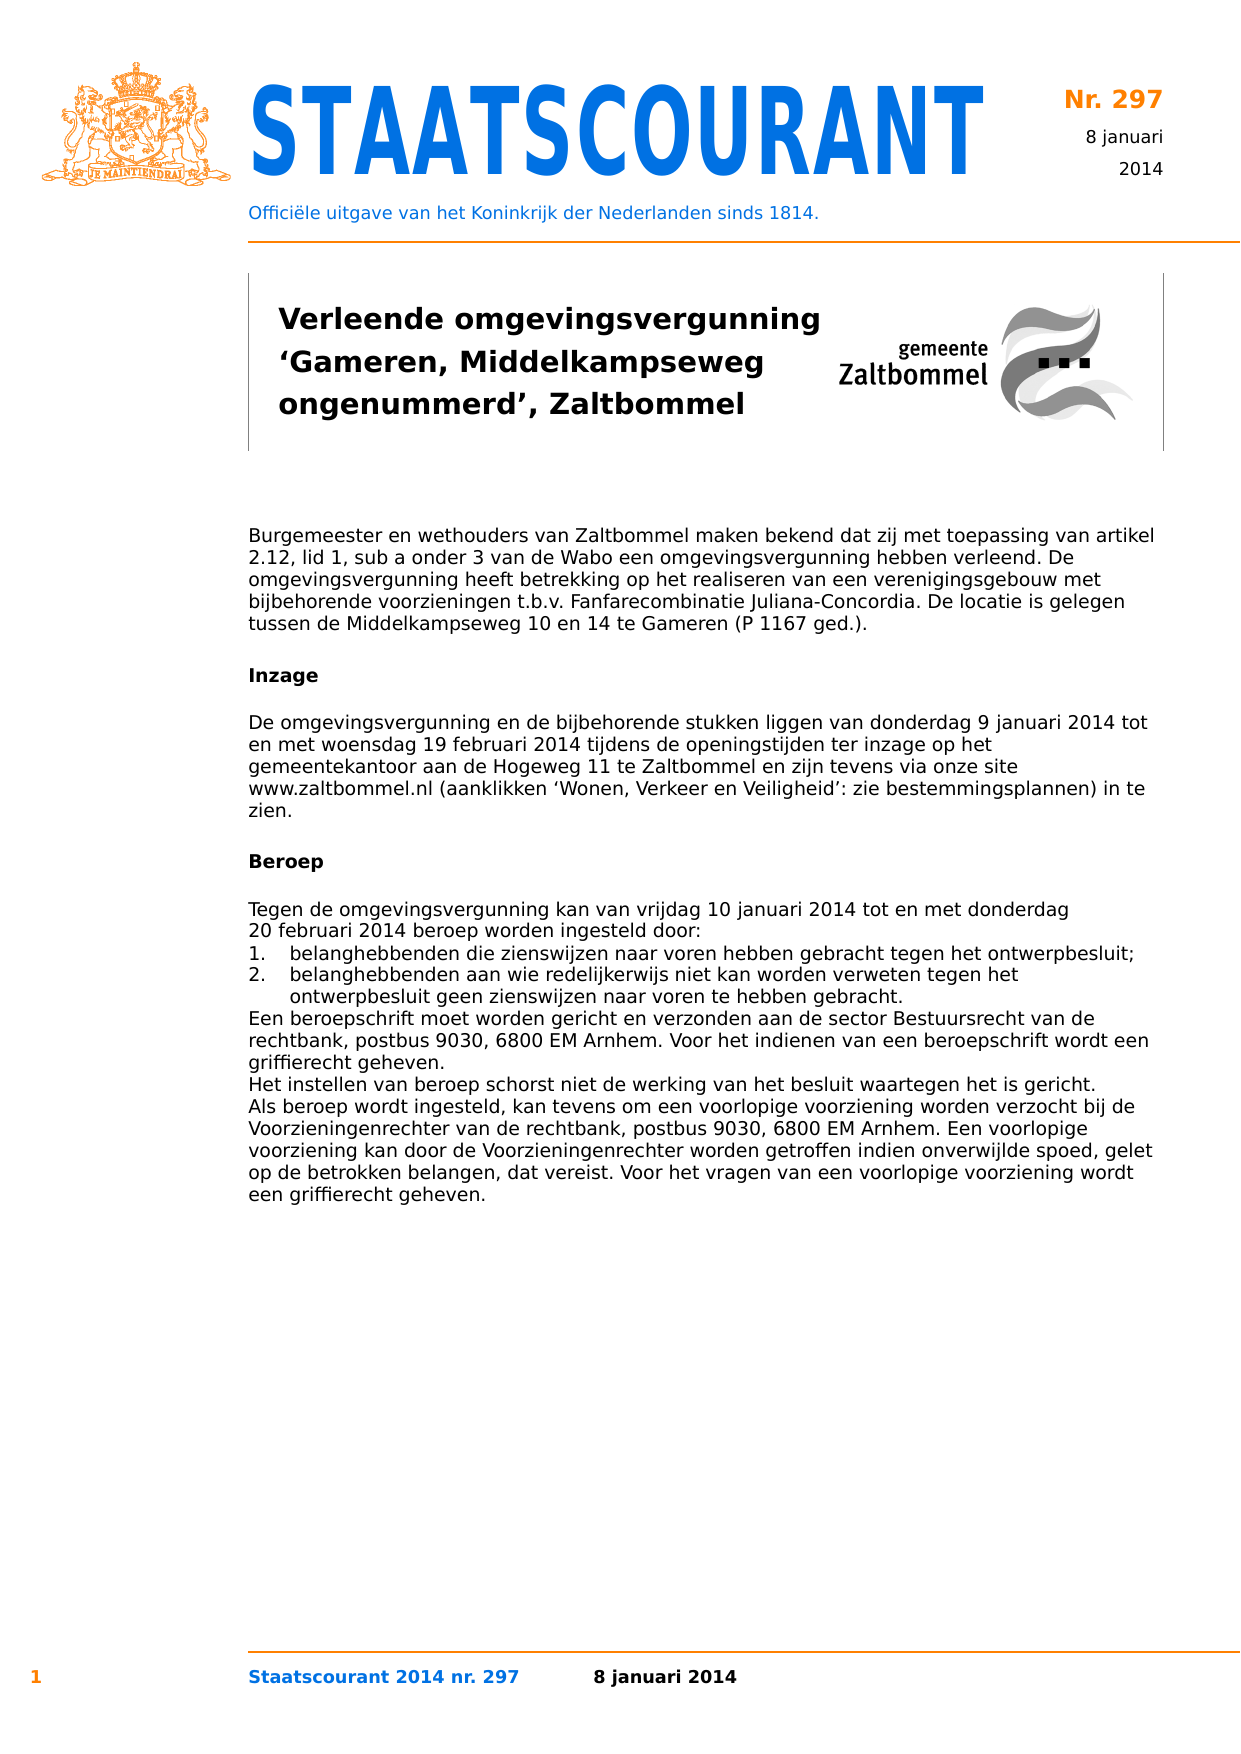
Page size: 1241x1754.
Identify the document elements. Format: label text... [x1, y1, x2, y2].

subtitle Inzage [248, 664, 1163, 687]
table_cell 2014 [998, 153, 1240, 203]
subtitle Beroep [248, 851, 1163, 873]
text Burgemeester en wethouders van Zaltbommel maken bekend dat zij met toepassing van artikel 2.12, lid 1, sub a onder 3 van de Wabo een omgevingsvergunning hebben verleend. De omgevingsvergunning heeft betrekking op het realiseren van een verenigingsgebouw met bijbehorende voorzieningen t.b.v. Fanfarecombinatie Juliana-Concordia. De locatie is gelegen tussen de Middelkampseweg 10 en 14 te Gameren (P 1167 ged.). [248, 525, 1163, 634]
table_cell 8 januari [998, 121, 1240, 153]
picture [41, 62, 231, 186]
text Als beroep wordt ingesteld, kan tevens om een voorlopige voorziening worden verzocht bij de Voorzieningenrechter van de rechtbank, postbus 9030, 6800 EM Arnhem. Een voorlopige voorziening kan door de Voorzieningenrechter worden getroffen indien onverwijlde spoed, gelet op de betrokken belangen, dat vereist. Voor het vragen van een voorlopige voorziening wordt een griffierecht geheven. [248, 1096, 1163, 1206]
text Het instellen van beroep schorst niet de werking van het besluit waartegen het is gericht. [248, 1074, 1163, 1096]
text 1. belanghebbenden die zienswijzen naar voren hebben gebracht tegen het ontwerpbesluit; [248, 942, 1163, 964]
text Tegen de omgevingsvergunning kan van vrijdag 10 januari 2014 tot en met donderdag 20 februari 2014 beroep worden ingesteld door: [248, 898, 1163, 942]
table_header [25, 62, 248, 241]
table_cell Officiële uitgave van het Koninkrijk der Nederlanden sinds 1814. [248, 203, 1240, 241]
subtitle Verleende omgevingsvergunning ‘Gameren, Middelkampseweg ongenummerd’, Zaltbommel [249, 273, 1163, 451]
table_header Nr. 297 [998, 62, 1240, 121]
text 2. belanghebbenden aan wie redelijkerwijs niet kan worden verweten tegen het ontwerpbesluit geen zienswijzen naar voren te hebben gebracht. [248, 964, 1163, 1008]
table_header STAATSCOURANT [248, 62, 998, 203]
text Een beroepschrift moet worden gericht en verzonden aan de sector Bestuursrecht van de rechtbank, postbus 9030, 6800 EM Arnhem. Voor het indienen van een beroepschrift wordt een griffierecht geheven. [248, 1008, 1163, 1074]
picture [838, 302, 1134, 421]
text De omgevingsvergunning en de bijbehorende stukken liggen van donderdag 9 januari 2014 tot en met woensdag 19 februari 2014 tijdens de openingstijden ter inzage op het gemeentekantoor aan de Hogeweg 11 te Zaltbommel en zijn tevens via onze site www.zaltbommel.nl (aanklikken ‘Wonen, Verkeer en Veiligheid’: zie bestemmingsplannen) in te zien. [248, 712, 1163, 821]
